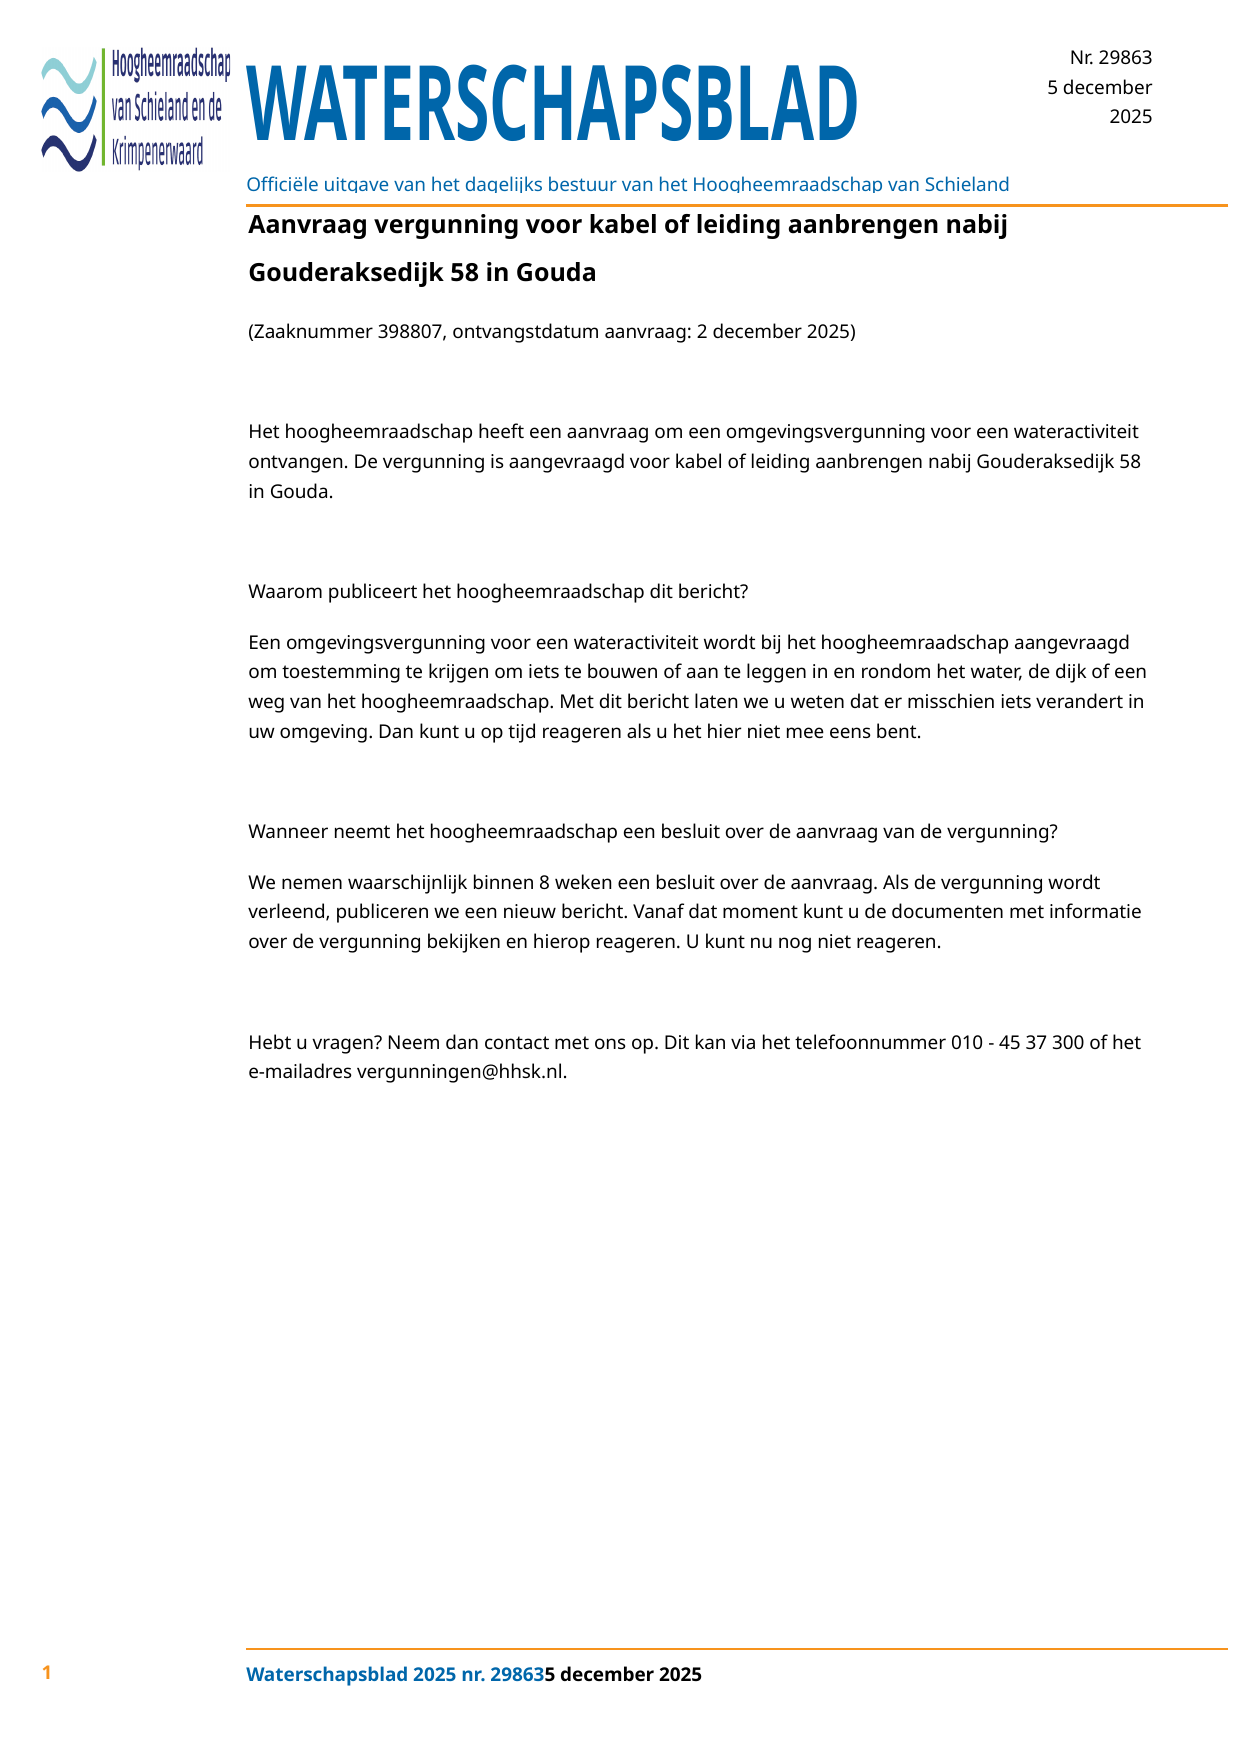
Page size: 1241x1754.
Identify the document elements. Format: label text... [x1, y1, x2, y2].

text Wanneer neemt het hoogheemraadschap een besluit over de aanvraag van de vergunning? [248, 819, 1152, 844]
text Een omgevingsvergunning voor een wateractiviteit wordt bij het hoogheemraadschap aangevraagd om toestemming te krijgen om iets te bouwen of aan te leggen in en rondom het water, de dijk of een weg van het hoogheemraadschap. Met dit bericht laten we u weten dat er misschien iets verandert in uw omgeving. Dan kunt u op tijd reageren als u het hier niet mee eens bent. [248, 629, 1152, 744]
text (Zaaknummer 398807, ontvangstdatum aanvraag: 2 december 2025) [248, 318, 1152, 344]
text Het hoogheemraadschap heeft een aanvraag om een omgevingsvergunning voor een wateractiviteit ontvangen. De vergunning is aangevraagd voor kabel of leiding aanbrengen nabij Gouderaksedijk 58 in Gouda. [248, 419, 1152, 504]
text Waarom publiceert het hoogheemraadschap dit bericht? [248, 579, 1152, 604]
picture [41, 47, 231, 172]
text Aanvraag vergunning voor kabel of leiding aanbrengen nabij Gouderaksedijk 58 in Gouda [248, 207, 1152, 288]
text We nemen waarschijnlijk binnen 8 weken een besluit over de aanvraag. Als de vergunning wordt verleend, publiceren we een nieuw bericht. Vanaf dat moment kunt u de documenten met informatie over de vergunning bekijken en hierop reageren. U kunt nu nog niet reageren. [248, 869, 1152, 954]
text Hebt u vragen? Neem dan contact met ons op. Dit kan via het telefoonnummer 010 - 45 37 300 of het e-mailadres vergunningen@hhsk.nl. [248, 1029, 1152, 1084]
